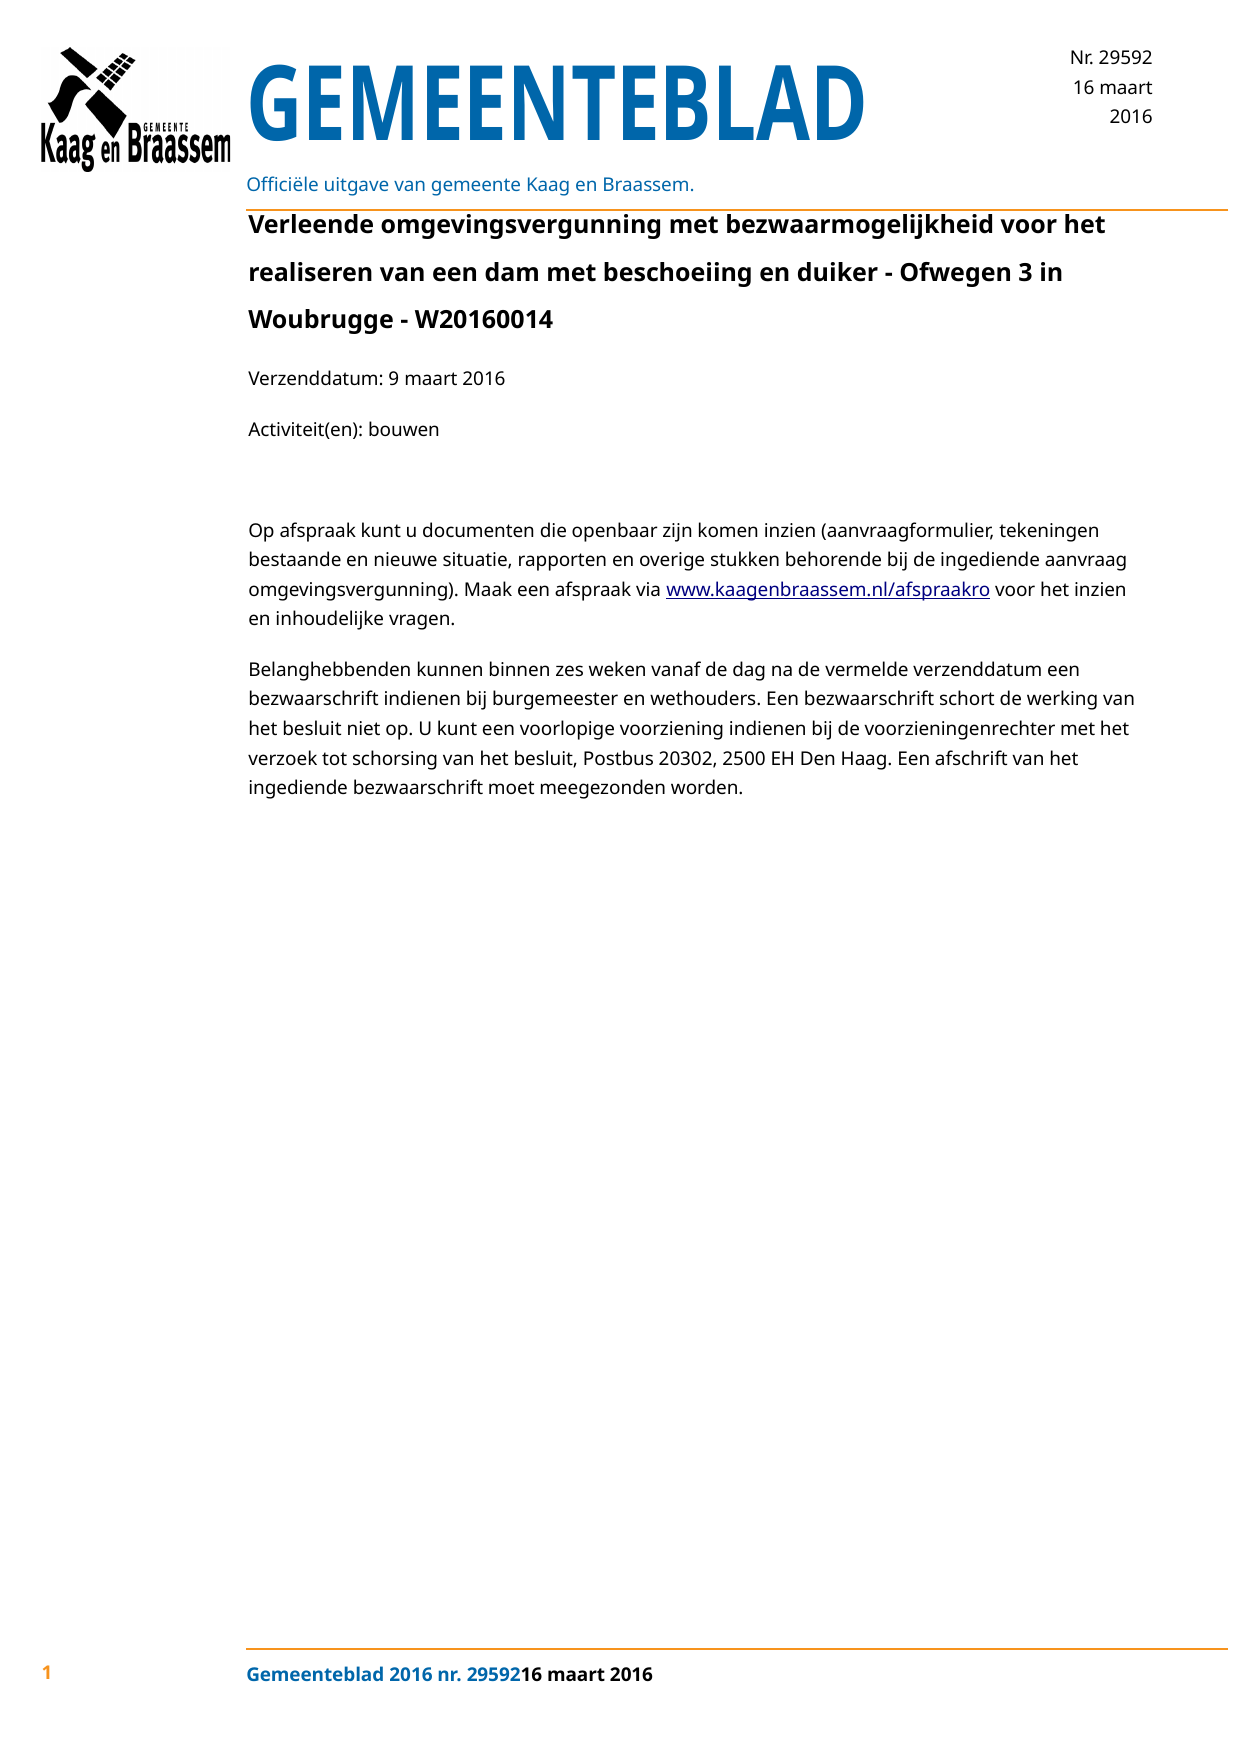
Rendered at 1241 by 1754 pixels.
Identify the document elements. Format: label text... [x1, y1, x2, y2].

text Activiteit(en): bouwen [248, 416, 1152, 442]
text Verzenddatum: 9 maart 2016 [248, 366, 1152, 391]
text Op afspraak kunt u documenten die openbaar zijn komen inzien (aanvraagformulier, tekeningen bestaande en nieuwe situatie, rapporten en overige stukken behorende bij de ingediende aanvraag omgevingsvergunning). Maak een afspraak via www.kaagenbraassem.nl/afspraakro voor het inzien en inhoudelijke vragen. [248, 517, 1152, 631]
picture [41, 47, 231, 172]
text Verleende omgevingsvergunning met bezwaarmogelijkheid voor het realiseren van een dam met beschoeiing en duiker - Ofwegen 3 in Woubrugge - W20160014 [248, 211, 1152, 336]
text Belanghebbenden kunnen binnen zes weken vanaf de dag na de vermelde verzenddatum een bezwaarschrift indienen bij burgemeester en wethouders. Een bezwaarschrift schort de werking van het besluit niet op. U kunt een voorlopige voorziening indienen bij de voorzieningenrechter met het verzoek tot schorsing van het besluit, Postbus 20302, 2500 EH Den Haag. Een afschrift van het ingediende bezwaarschrift moet meegezonden worden. [248, 656, 1152, 800]
